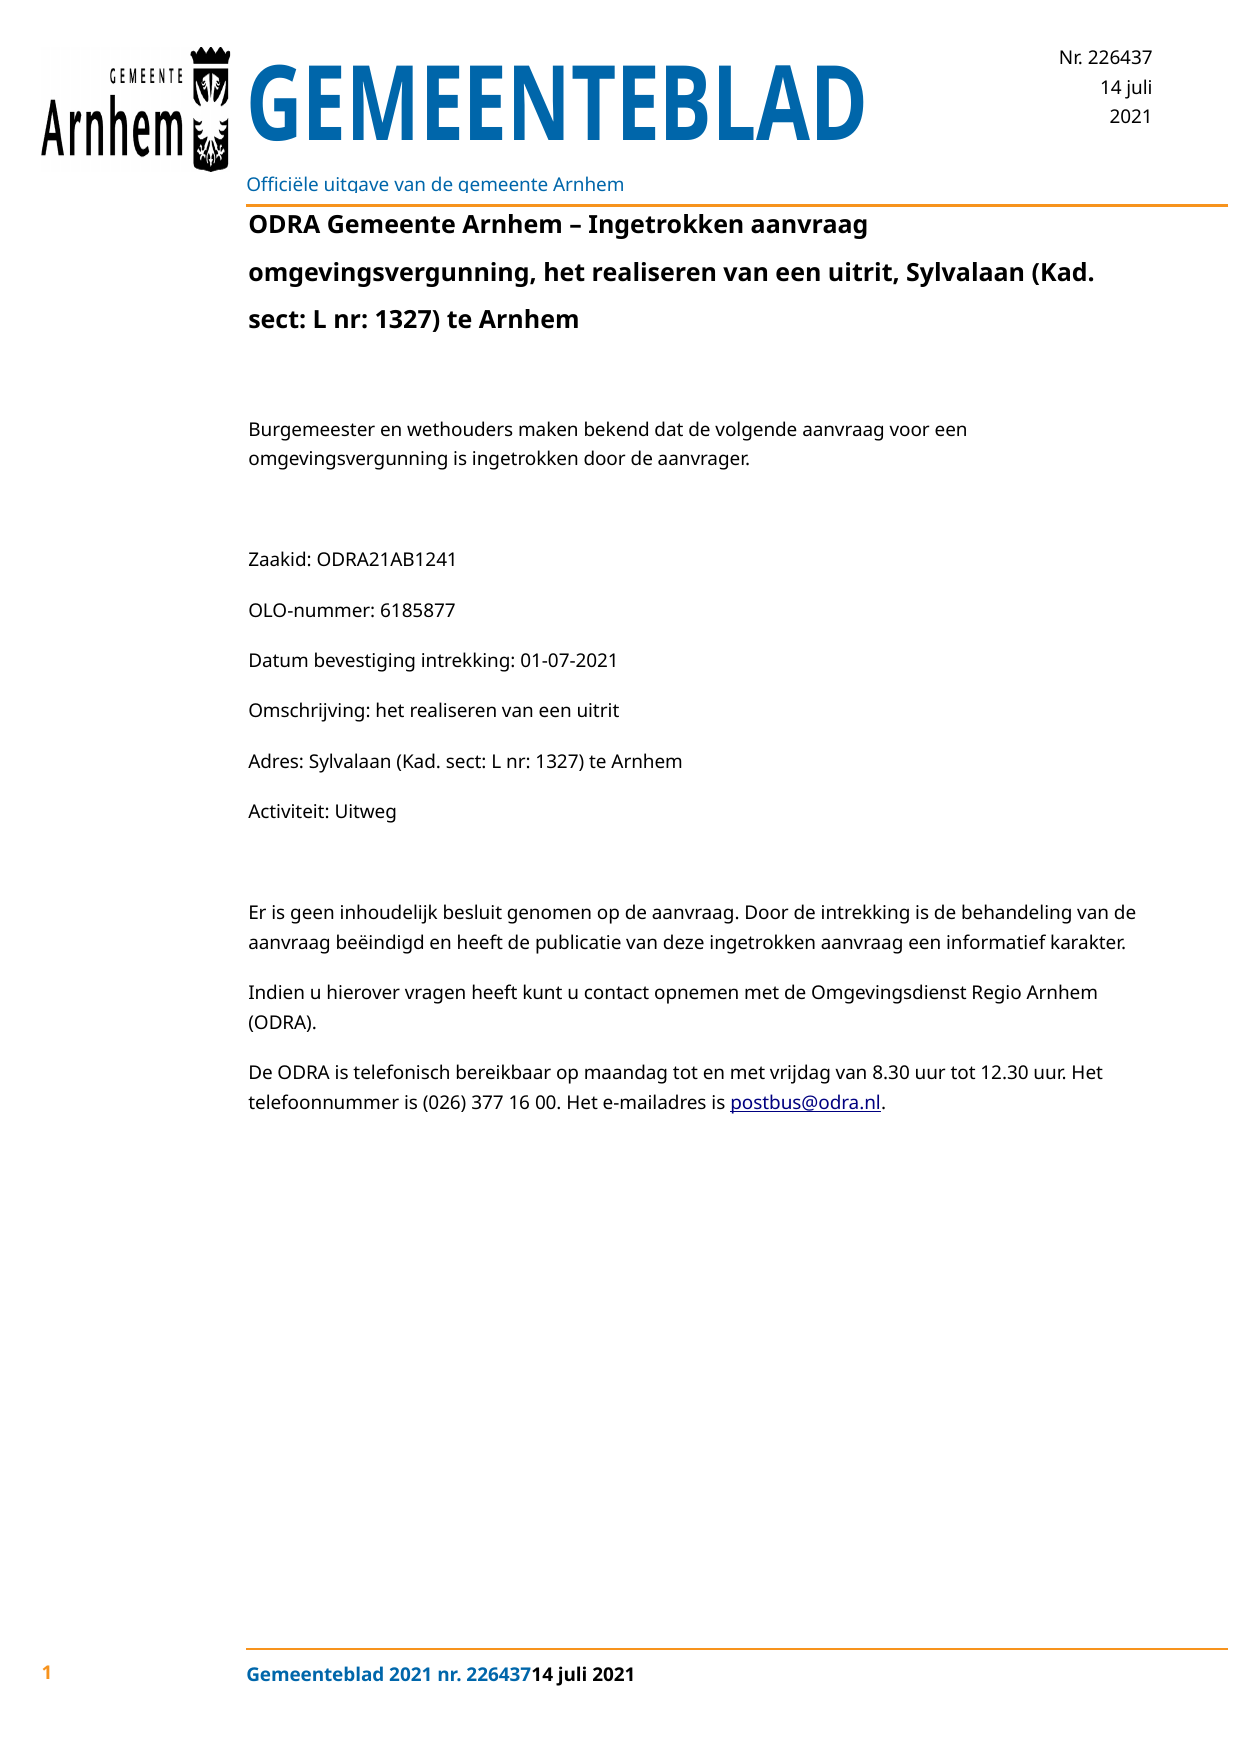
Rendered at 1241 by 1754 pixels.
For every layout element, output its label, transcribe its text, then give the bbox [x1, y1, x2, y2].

text OLO-nummer: 6185877 [248, 597, 1152, 622]
picture [41, 47, 231, 172]
text Adres: Sylvalaan (Kad. sect: L nr: 1327) te Arnhem [248, 748, 1152, 774]
text ODRA Gemeente Arnhem – Ingetrokken aanvraag omgevingsvergunning, het realiseren van een uitrit, Sylvalaan (Kad. sect: L nr: 1327) te Arnhem [248, 207, 1152, 336]
text Activiteit: Uitweg [248, 798, 1152, 824]
text De ODRA is telefonisch bereikbaar op maandag tot en met vrijdag van 8.30 uur tot 12.30 uur. Het telefoonnummer is (026) 377 16 00. Het e-mailadres is postbus@odra.nl. [248, 1059, 1152, 1114]
text Indien u hierover vragen heeft kunt u contact opnemen met de Omgevingsdienst Regio Arnhem (ODRA). [248, 979, 1152, 1034]
text Zaakid: ODRA21AB1241 [248, 546, 1152, 572]
text Datum bevestiging intrekking: 01-07-2021 [248, 647, 1152, 673]
text Burgemeester en wethouders maken bekend dat de volgende aanvraag voor een omgevingsvergunning is ingetrokken door de aanvrager. [248, 416, 1152, 471]
text Er is geen inhoudelijk besluit genomen op de aanvraag. Door de intrekking is de behandeling van de aanvraag beëindigd en heeft de publicatie van deze ingetrokken aanvraag een informatief karakter. [248, 899, 1152, 954]
text Omschrijving: het realiseren van een uitrit [248, 698, 1152, 723]
